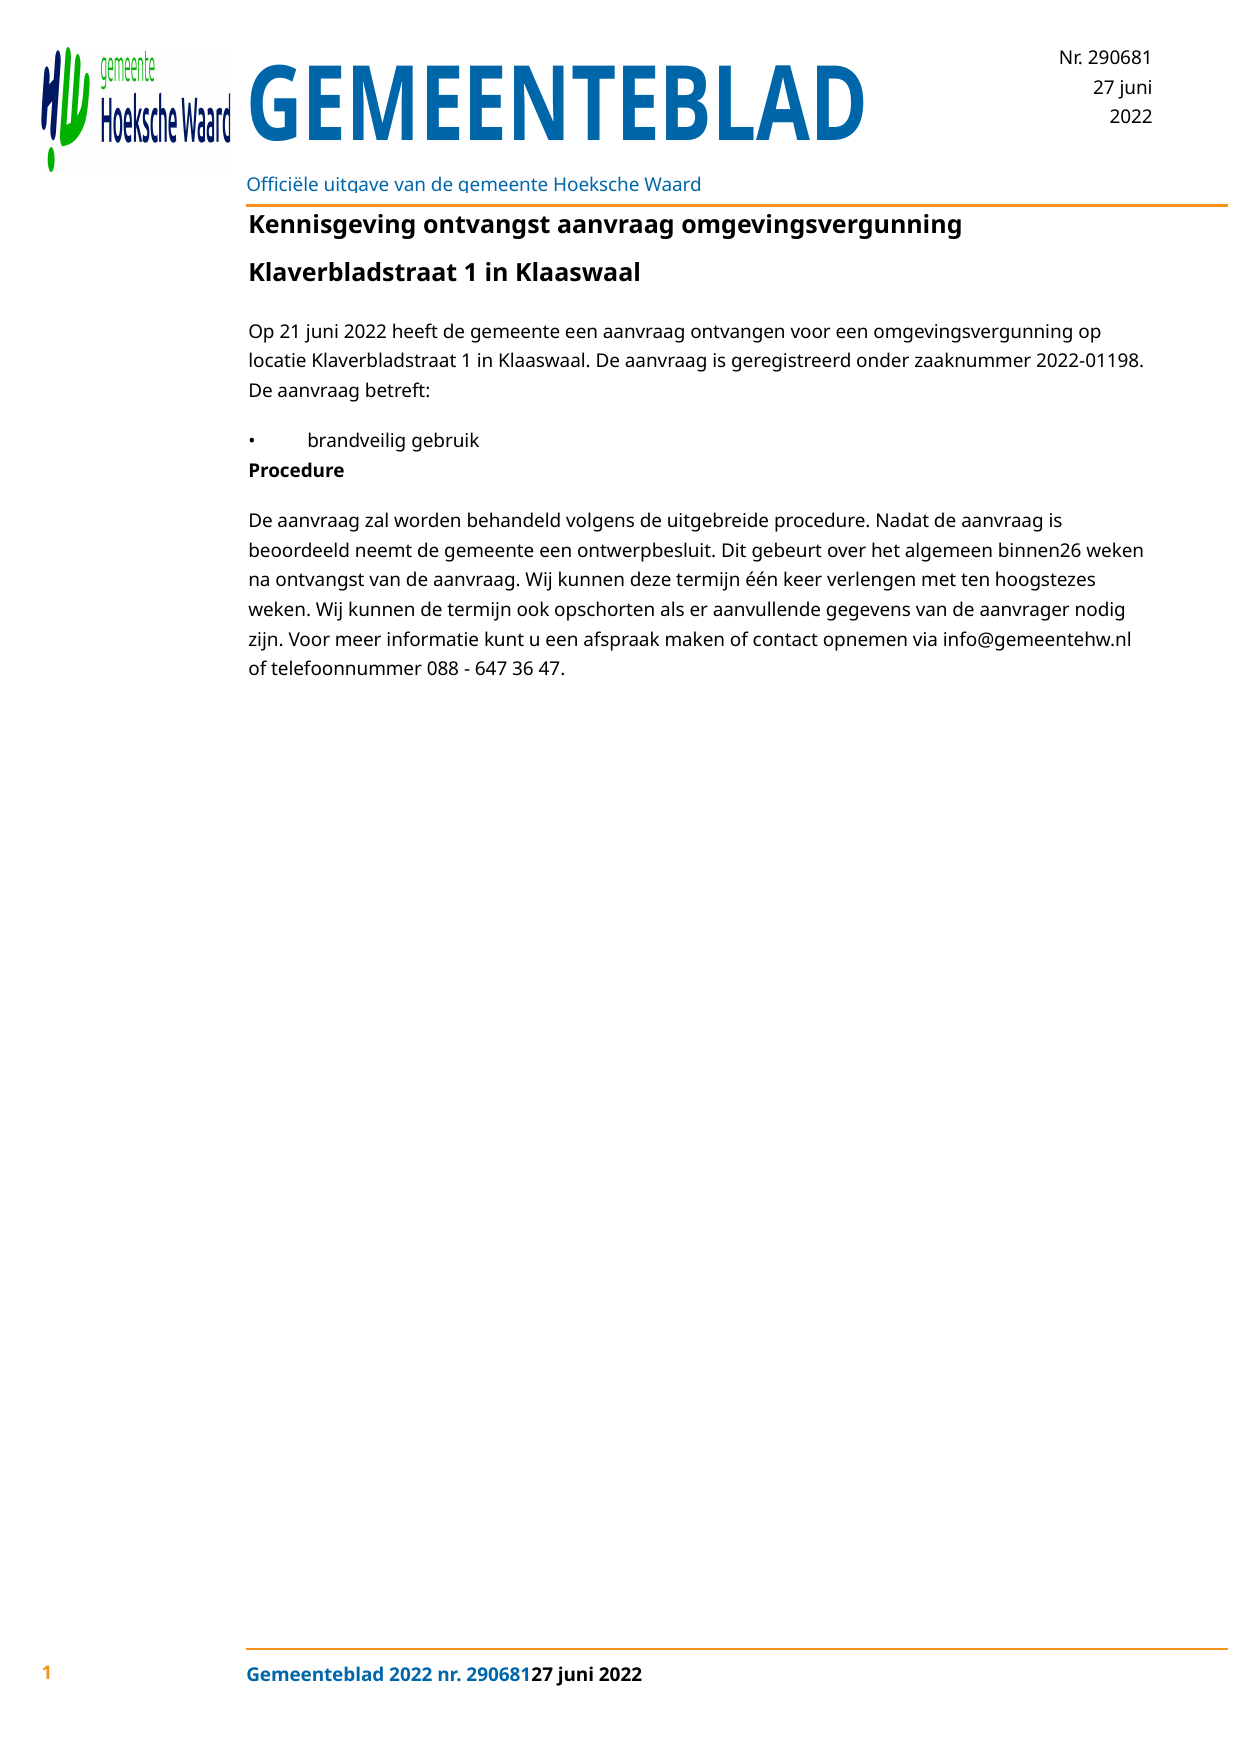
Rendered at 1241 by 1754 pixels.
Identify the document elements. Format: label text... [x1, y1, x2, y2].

text De aanvraag zal worden behandeld volgens de uitgebreide procedure. Nadat de aanvraag is beoordeeld neemt de gemeente een ontwerpbesluit. Dit gebeurt over het algemeen binnen26 weken na ontvangst van de aanvraag. Wij kunnen deze termijn één keer verlengen met ten hoogstezes weken. Wij kunnen de termijn ook opschorten als er aanvullende gegevens van de aanvrager nodig zijn. Voor meer informatie kunt u een afspraak maken of contact opnemen via info@gemeentehw.nl of telefoonnummer 088 - 647 36 47. [248, 507, 1152, 681]
text Procedure [248, 457, 1152, 483]
text Kennisgeving ontvangst aanvraag omgevingsvergunning Klaverbladstraat 1 in Klaaswaal [248, 207, 1152, 288]
text Op 21 juni 2022 heeft de gemeente een aanvraag ontvangen voor een omgevingsvergunning op locatie Klaverbladstraat 1 in Klaaswaal. De aanvraag is geregistreerd onder zaaknummer 2022-01198. De aanvraag betreft: [248, 318, 1152, 403]
list brandveilig gebruik [248, 427, 1152, 453]
picture [41, 47, 231, 172]
